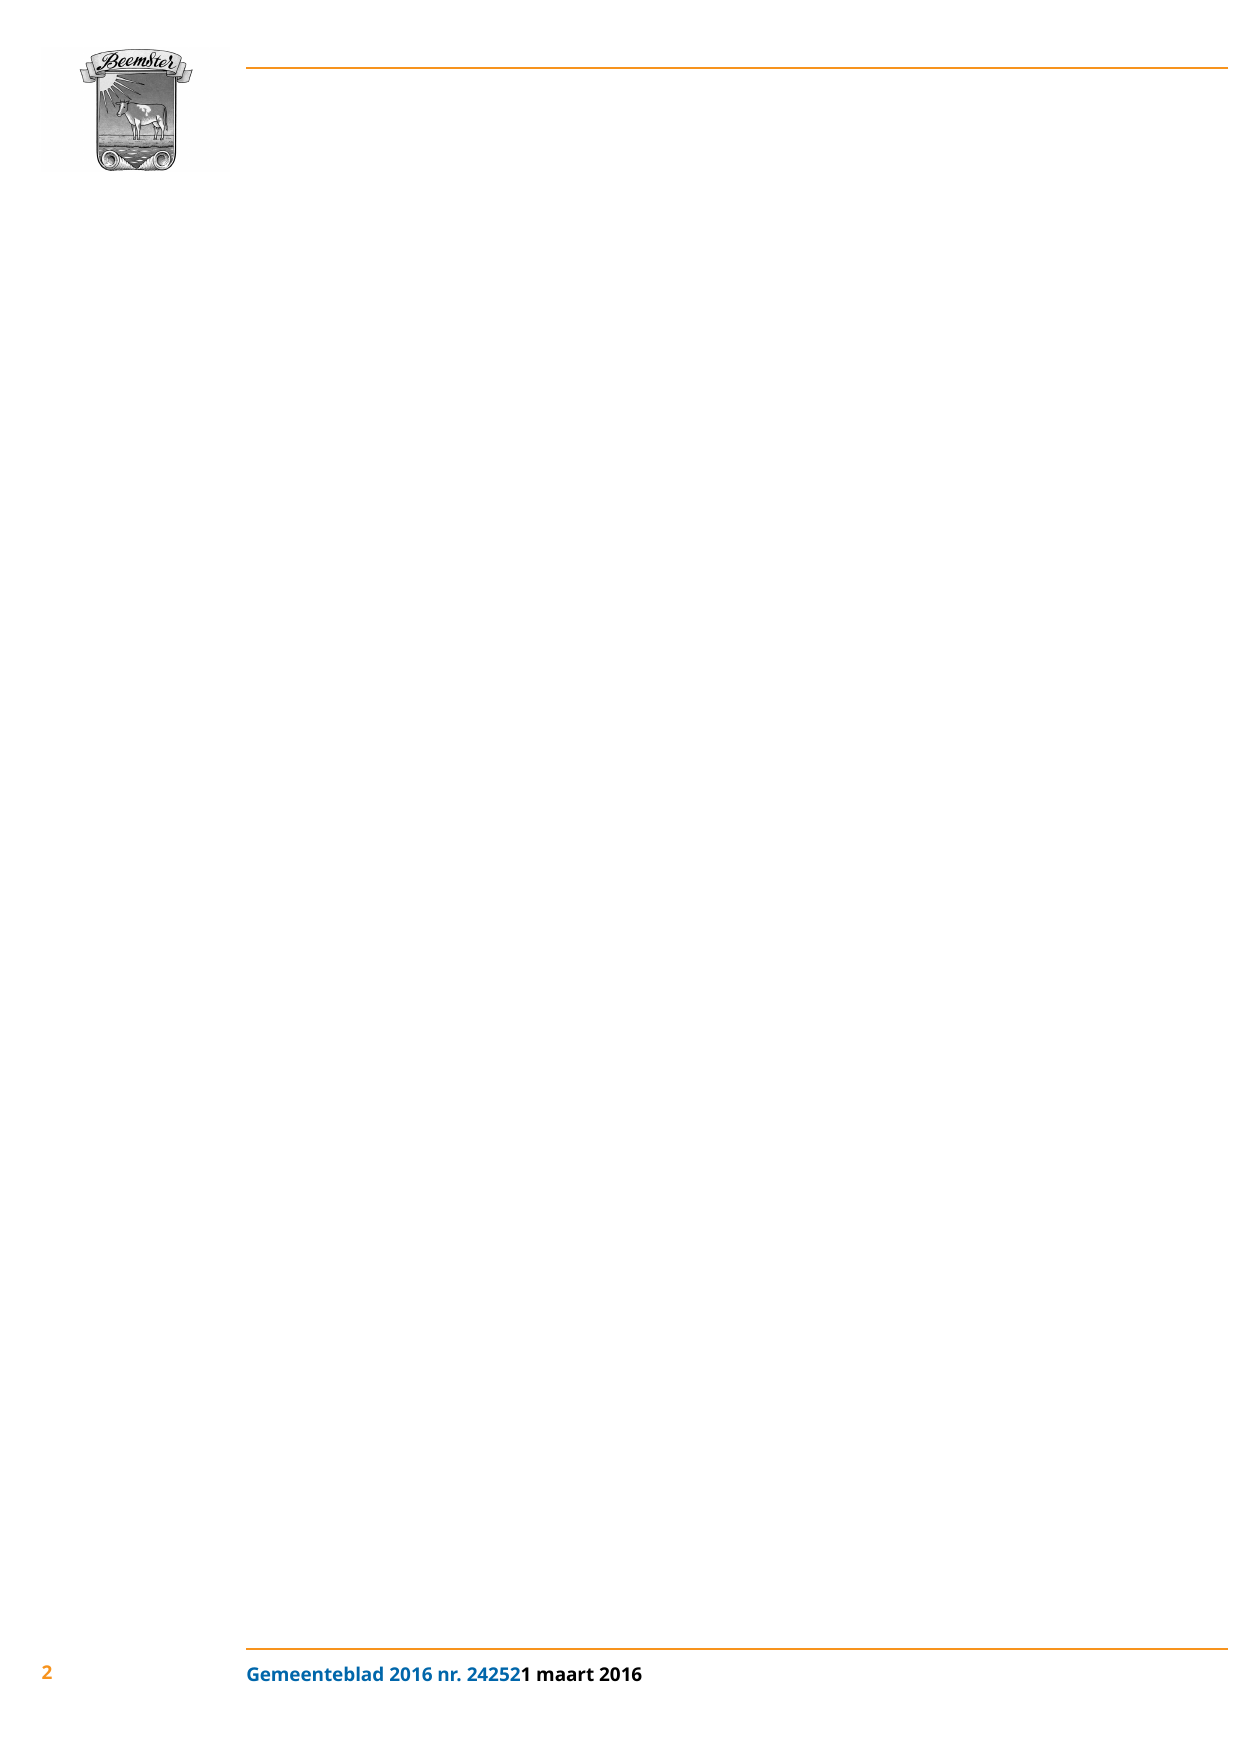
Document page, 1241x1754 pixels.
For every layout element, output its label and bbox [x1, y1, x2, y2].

picture [41, 47, 231, 172]
